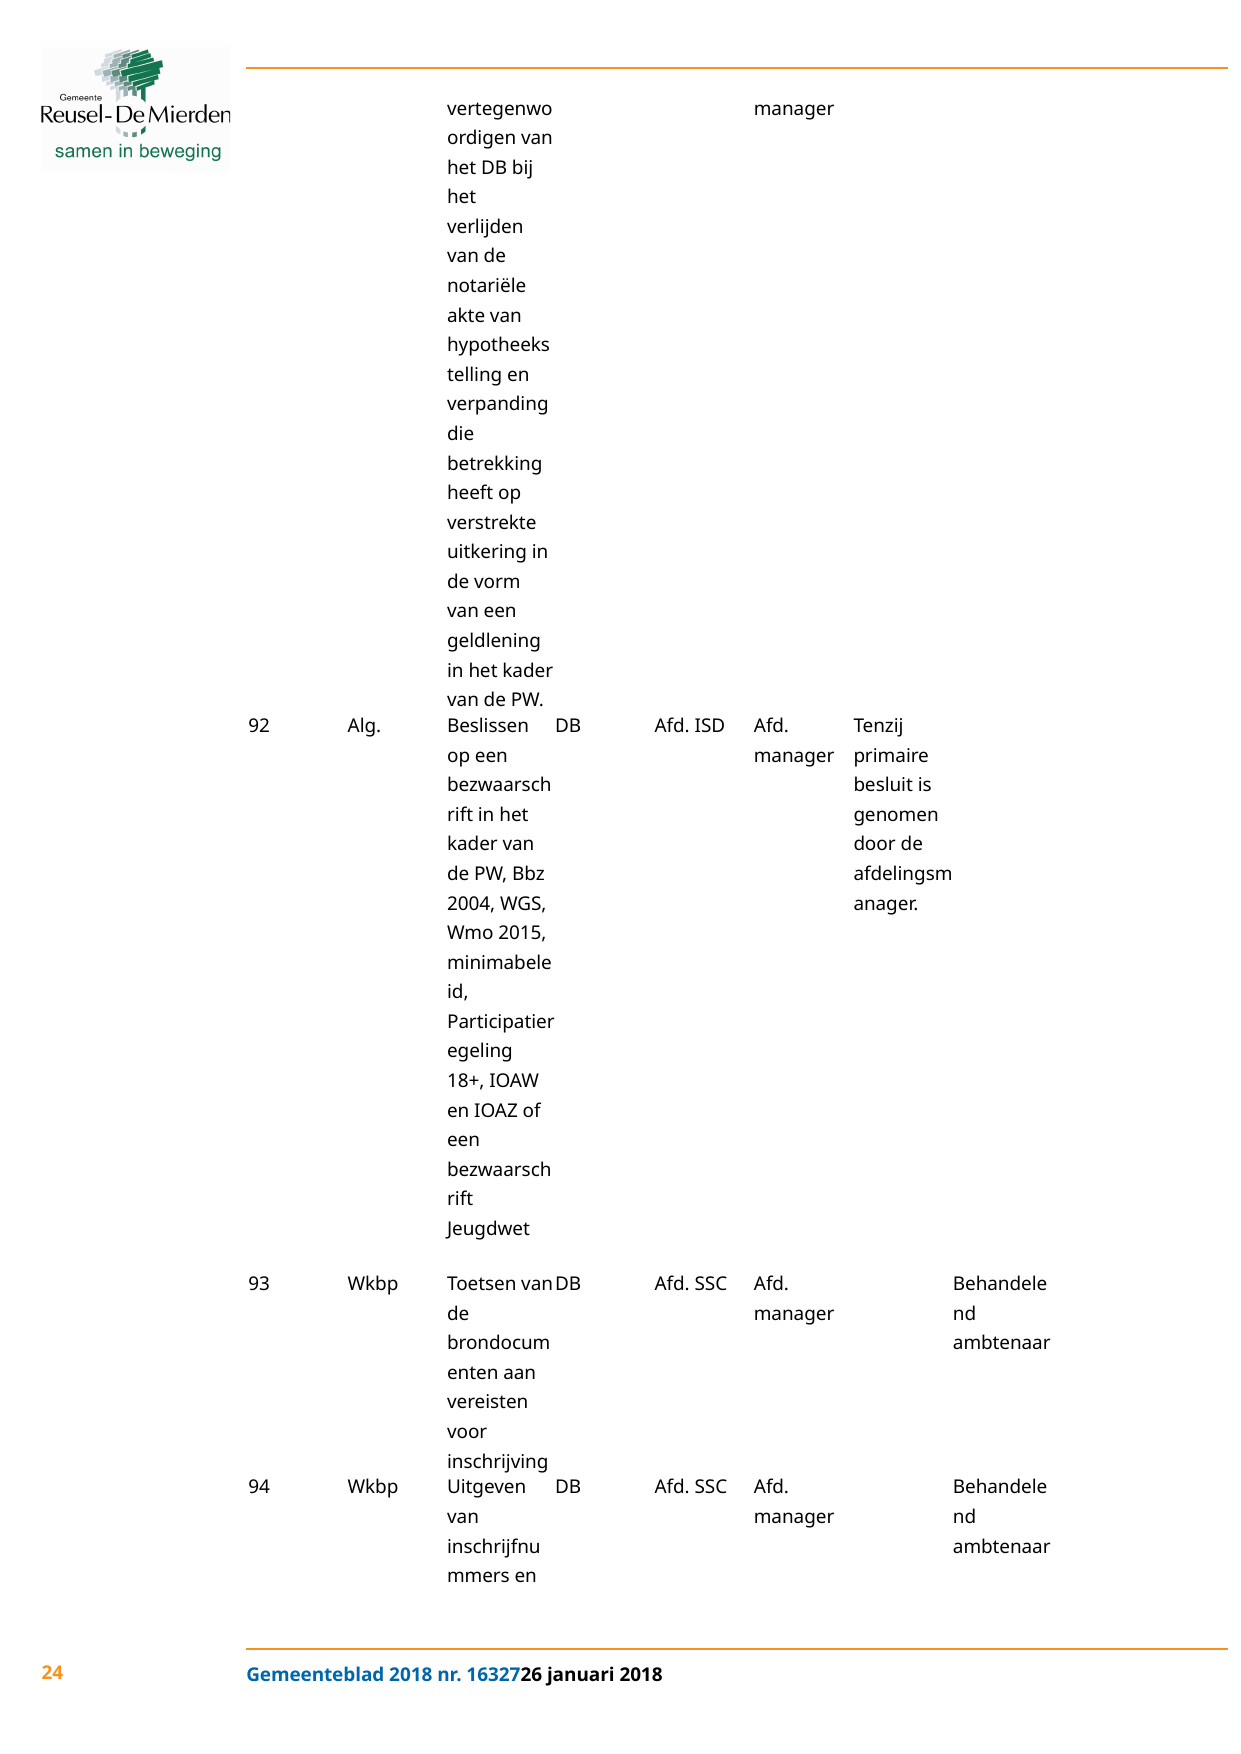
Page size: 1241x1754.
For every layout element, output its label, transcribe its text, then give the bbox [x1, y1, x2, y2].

table_cell [555, 95, 654, 712]
table_cell Tenzij primaire besluit is genomen door de afdelingsmanager. [853, 712, 953, 1270]
table_cell [953, 95, 1052, 712]
table_cell [853, 1270, 953, 1474]
table_cell Toetsen van de brondocumenten aan vereisten voor inschrijving [447, 1270, 555, 1474]
table_cell [1052, 95, 1152, 712]
table_cell Uitgeven van inschrijfnummers en [447, 1474, 555, 1588]
table_cell Wkbp [348, 1474, 447, 1588]
table_cell [853, 95, 953, 712]
table_cell Behandelend ambtenaar [953, 1474, 1052, 1588]
table_cell [1052, 1474, 1152, 1588]
table_cell DB [555, 1270, 654, 1474]
table_cell DB [555, 1474, 654, 1588]
table_cell Afd. manager [754, 712, 853, 1270]
table_cell [248, 95, 347, 712]
table_cell Afd. ISD [654, 712, 754, 1270]
table_cell [1052, 712, 1152, 1270]
table_cell 92 [248, 712, 347, 1270]
table_cell [953, 712, 1052, 1270]
table_cell [654, 95, 754, 712]
table_cell 93 [248, 1270, 347, 1474]
table_cell [1052, 1270, 1152, 1474]
table_cell Afd. SSC [654, 1270, 754, 1474]
table_cell Afd. manager [754, 1270, 853, 1474]
table_cell Afd. SSC [654, 1474, 754, 1588]
table_cell 94 [248, 1474, 347, 1588]
table_cell Wkbp [348, 1270, 447, 1474]
table_cell [853, 1474, 953, 1588]
table_cell Behandelend ambtenaar [953, 1270, 1052, 1474]
picture [41, 47, 231, 172]
table_cell vertegenwoordigen van het DB bij het verlijden van de notariële akte van hypotheekstelling en verpanding die betrekking heeft op verstrekte uitkering in de vorm van een geldlening in het kader van de PW. [447, 95, 555, 712]
table_cell DB [555, 712, 654, 1270]
table_cell manager [754, 95, 853, 712]
table_cell Afd. manager [754, 1474, 853, 1588]
table_cell Alg. [348, 712, 447, 1270]
table_cell [348, 95, 447, 712]
table_cell Beslissen op een bezwaarschrift in het kader van de PW, Bbz 2004, WGS, Wmo 2015, minimabeleid, Participatieregeling 18+, IOAW en IOAZ of een bezwaarschrift Jeugdwet [447, 712, 555, 1270]
